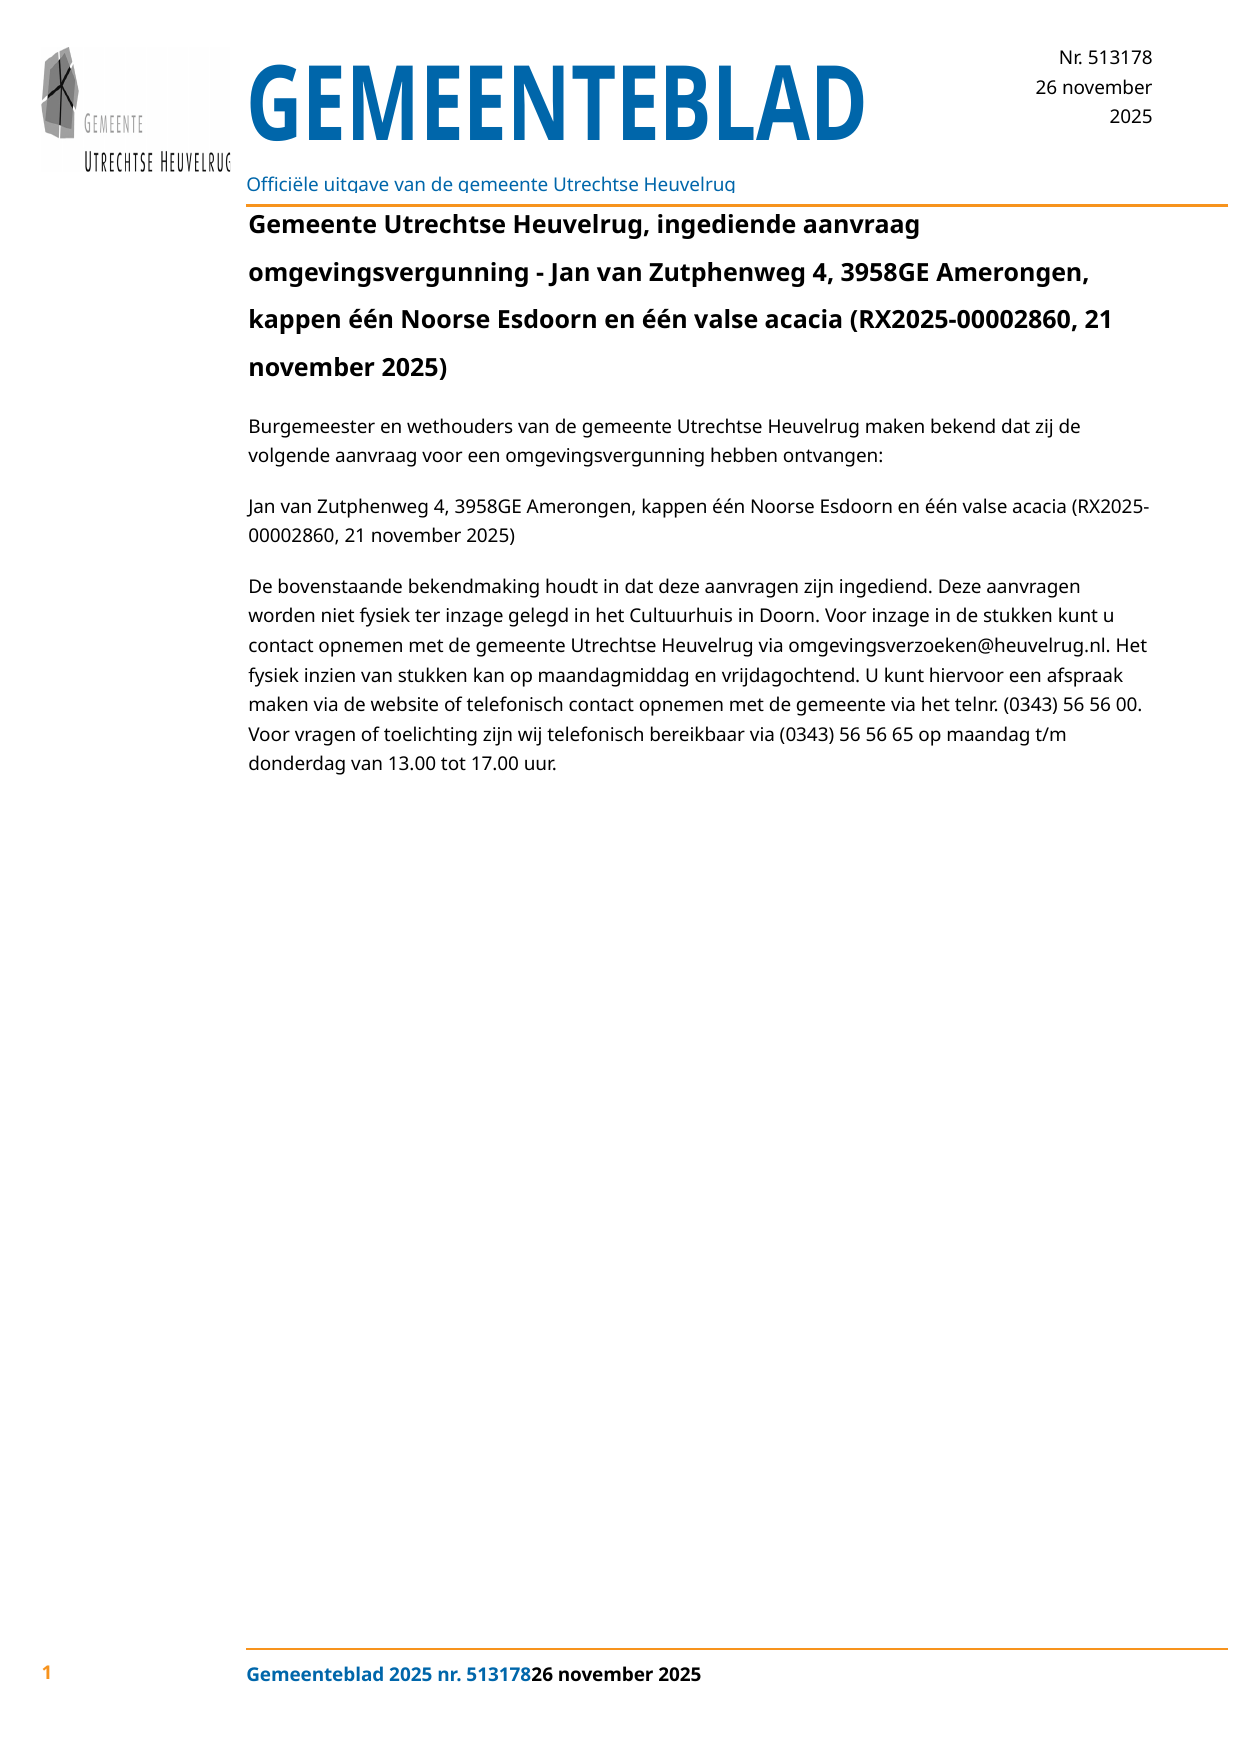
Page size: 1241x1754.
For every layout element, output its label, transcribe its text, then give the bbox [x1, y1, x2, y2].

picture [41, 47, 231, 172]
text Gemeente Utrechtse Heuvelrug, ingediende aanvraag omgevingsvergunning - Jan van Zutphenweg 4, 3958GE Amerongen, kappen één Noorse Esdoorn en één valse acacia (RX2025-00002860, 21 november 2025) [248, 207, 1152, 384]
text Jan van Zutphenweg 4, 3958GE Amerongen, kappen één Noorse Esdoorn en één valse acacia (RX2025-00002860, 21 november 2025) [248, 493, 1152, 548]
text Burgemeester en wethouders van de gemeente Utrechtse Heuvelrug maken bekend dat zij de volgende aanvraag voor een omgevingsvergunning hebben ontvangen: [248, 413, 1152, 468]
text De bovenstaande bekendmaking houdt in dat deze aanvragen zijn ingediend. Deze aanvragen worden niet fysiek ter inzage gelegd in het Cultuurhuis in Doorn. Voor inzage in de stukken kunt u contact opnemen met de gemeente Utrechtse Heuvelrug via omgevingsverzoeken@heuvelrug.nl. Het fysiek inzien van stukken kan op maandagmiddag en vrijdagochtend. U kunt hiervoor een afspraak maken via de website of telefonisch contact opnemen met de gemeente via het telnr. (0343) 56 56 00. Voor vragen of toelichting zijn wij telefonisch bereikbaar via (0343) 56 56 65 op maandag t/m donderdag van 13.00 tot 17.00 uur. [248, 573, 1152, 776]
